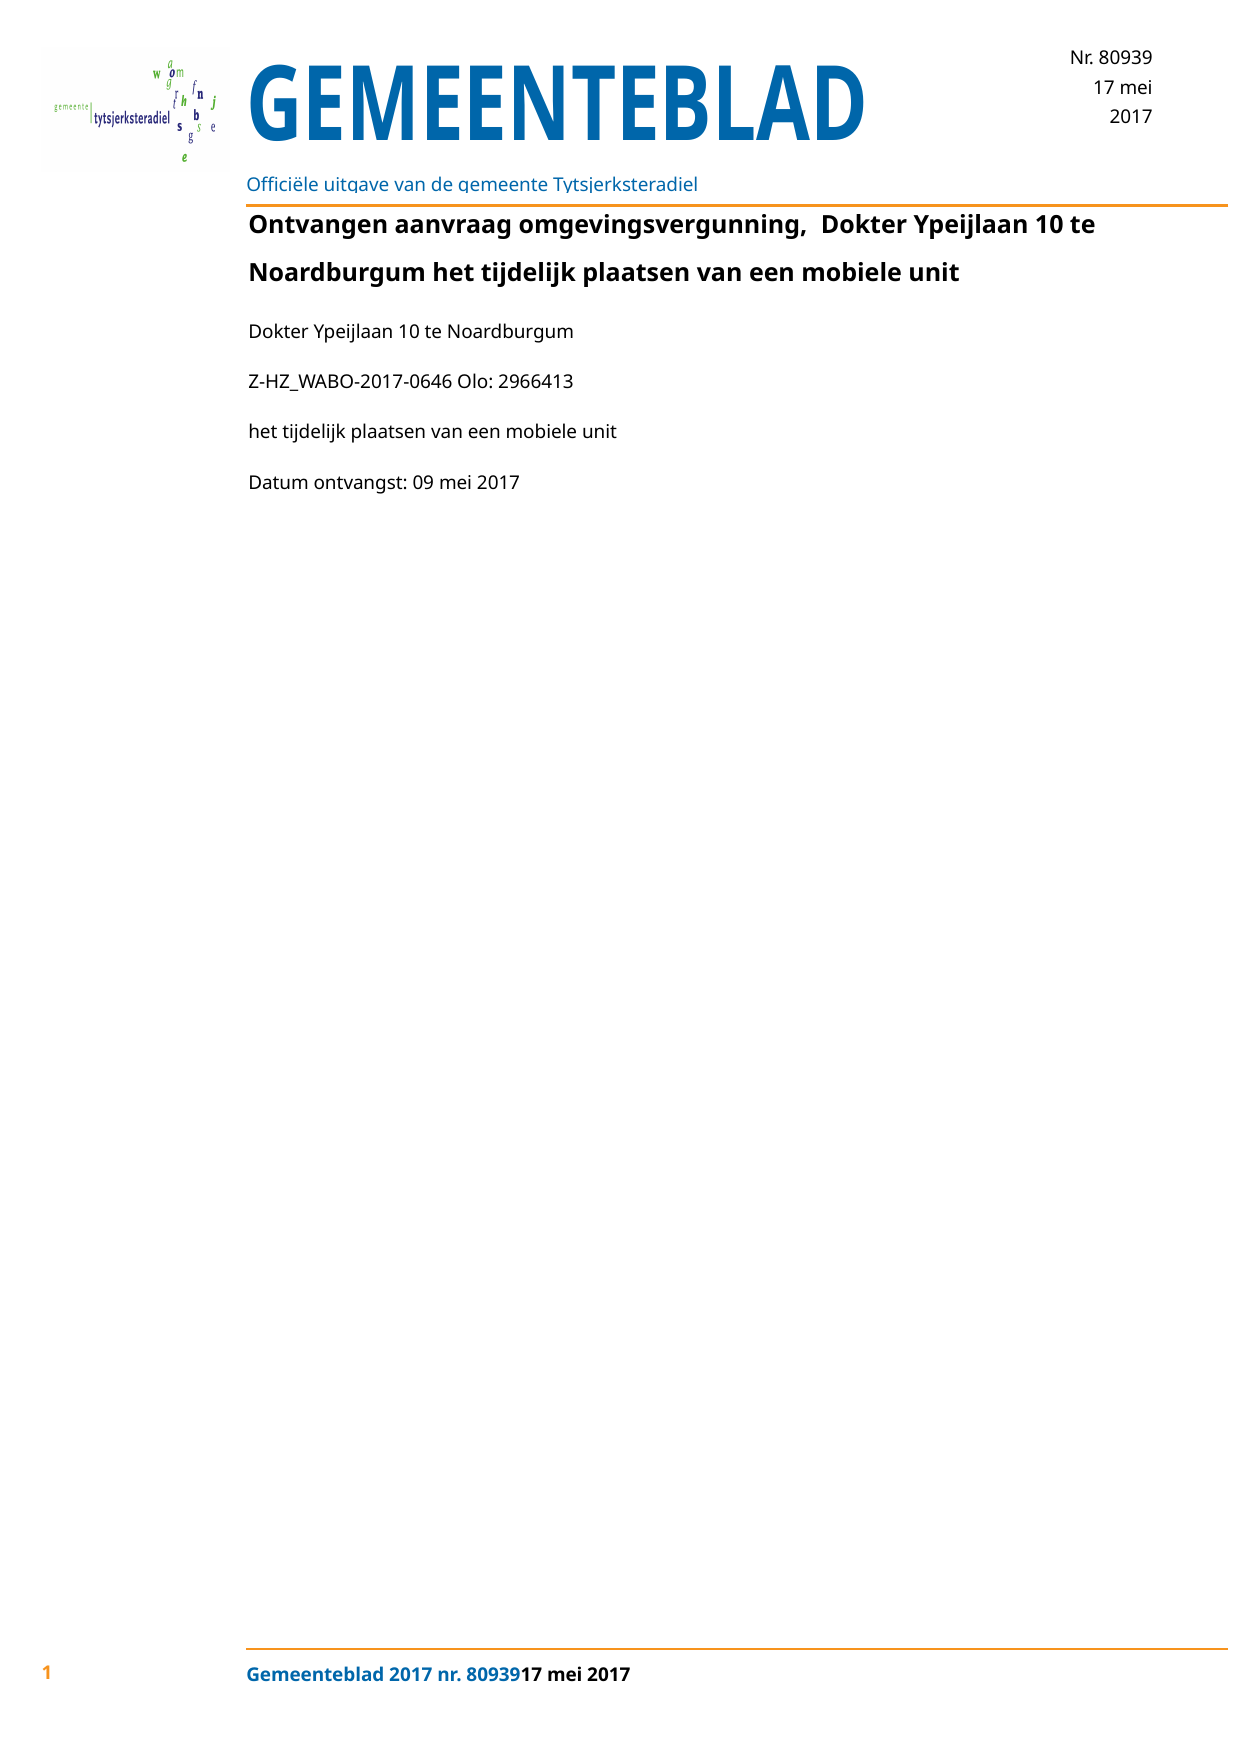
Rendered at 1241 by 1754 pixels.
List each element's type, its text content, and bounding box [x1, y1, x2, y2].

text Datum ontvangst: 09 mei 2017 [248, 469, 1152, 495]
picture [41, 47, 231, 172]
text Dokter Ypeijlaan 10 te Noardburgum [248, 318, 1152, 344]
text Ontvangen aanvraag omgevingsvergunning, Dokter Ypeijlaan 10 te Noardburgum het tijdelijk plaatsen van een mobiele unit [248, 207, 1152, 288]
text Z-HZ_WABO-2017-0646 Olo: 2966413 [248, 368, 1152, 394]
text het tijdelijk plaatsen van een mobiele unit [248, 419, 1152, 444]
